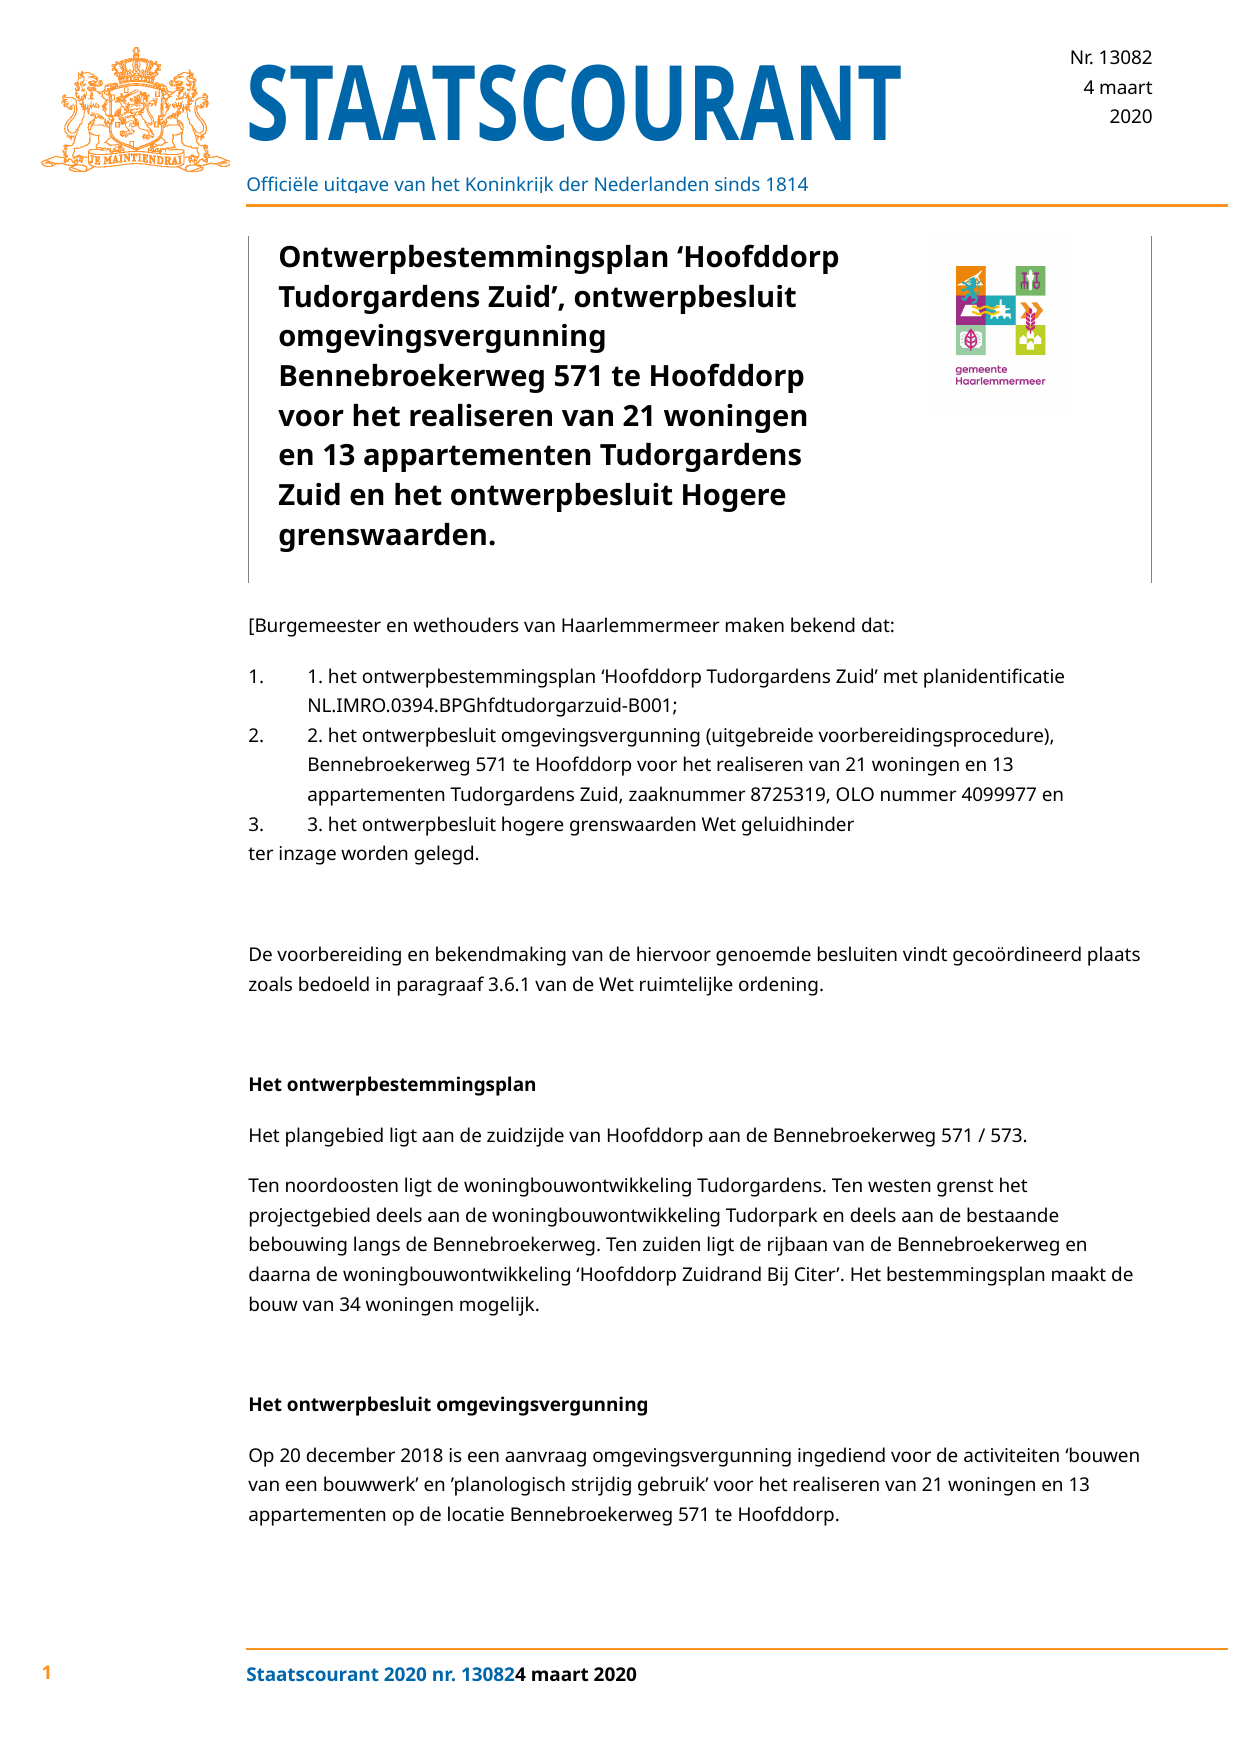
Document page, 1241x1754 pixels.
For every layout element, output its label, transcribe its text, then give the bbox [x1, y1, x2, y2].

text [Burgemeester en wethouders van Haarlemmermeer maken bekend dat: [248, 612, 1152, 638]
table_header Ontwerpbestemmingsplan ‘Hoofddorp Tudorgardens Zuid’, ontwerpbesluit omgevingsvergunning Bennebroekerweg 571 te Hoofddorp voor het realiseren van 21 woningen en 13 appartementen Tudorgardens Zuid en het ontwerpbesluit Hogere grenswaarden. [249, 236, 850, 583]
text Het plangebied ligt aan de zuidzijde van Hoofddorp aan de Bennebroekerweg 571 / 573. [248, 1122, 1152, 1148]
table_header [850, 414, 1151, 583]
table_header [850, 236, 926, 413]
text Het ontwerpbestemmingsplan [248, 1072, 1152, 1097]
list 3. het ontwerpbesluit hogere grenswaarden Wet geluidhinder [248, 811, 1152, 836]
picture [926, 236, 1075, 414]
list 2. het ontwerpbesluit omgevingsvergunning (uitgebreide voorbereidingsprocedure), Bennebroekerweg 571 te Hoofddorp voor het realiseren van 21 woningen en 13 appartementen Tudorgardens Zuid, zaaknummer 8725319, OLO nummer 4099977 en [248, 722, 1152, 807]
table_header [1075, 236, 1151, 413]
list 1. het ontwerpbestemmingsplan ‘Hoofddorp Tudorgardens Zuid’ met planidentificatie NL.IMRO.0394.BPGhfdtudorgarzuid-B001; [248, 663, 1152, 718]
text Het ontwerpbesluit omgevingsvergunning [248, 1392, 1152, 1417]
text Op 20 december 2018 is een aanvraag omgevingsvergunning ingediend voor de activiteiten ‘bouwen van een bouwwerk’ en ’planologisch strijdig gebruik’ voor het realiseren van 21 woningen en 13 appartementen op de locatie Bennebroekerweg 571 te Hoofddorp. [248, 1442, 1152, 1527]
text De voorbereiding en bekendmaking van de hiervoor genoemde besluiten vindt gecoördineerd plaats zoals bedoeld in paragraaf 3.6.1 van de Wet ruimtelijke ordening. [248, 941, 1152, 996]
text Ten noordoosten ligt de woningbouwontwikkeling Tudorgardens. Ten westen grenst het projectgebied deels aan de woningbouwontwikkeling Tudorpark en deels aan de bestaande bebouwing langs de Bennebroekerweg. Ten zuiden ligt de rijbaan van de Bennebroekerweg en daarna de woningbouwontwikkeling ‘Hoofddorp Zuidrand Bij Citer’. Het bestemmingsplan maakt de bouw van 34 woningen mogelijk. [248, 1172, 1152, 1316]
text ter inzage worden gelegd. [248, 840, 1152, 866]
picture [41, 47, 231, 172]
